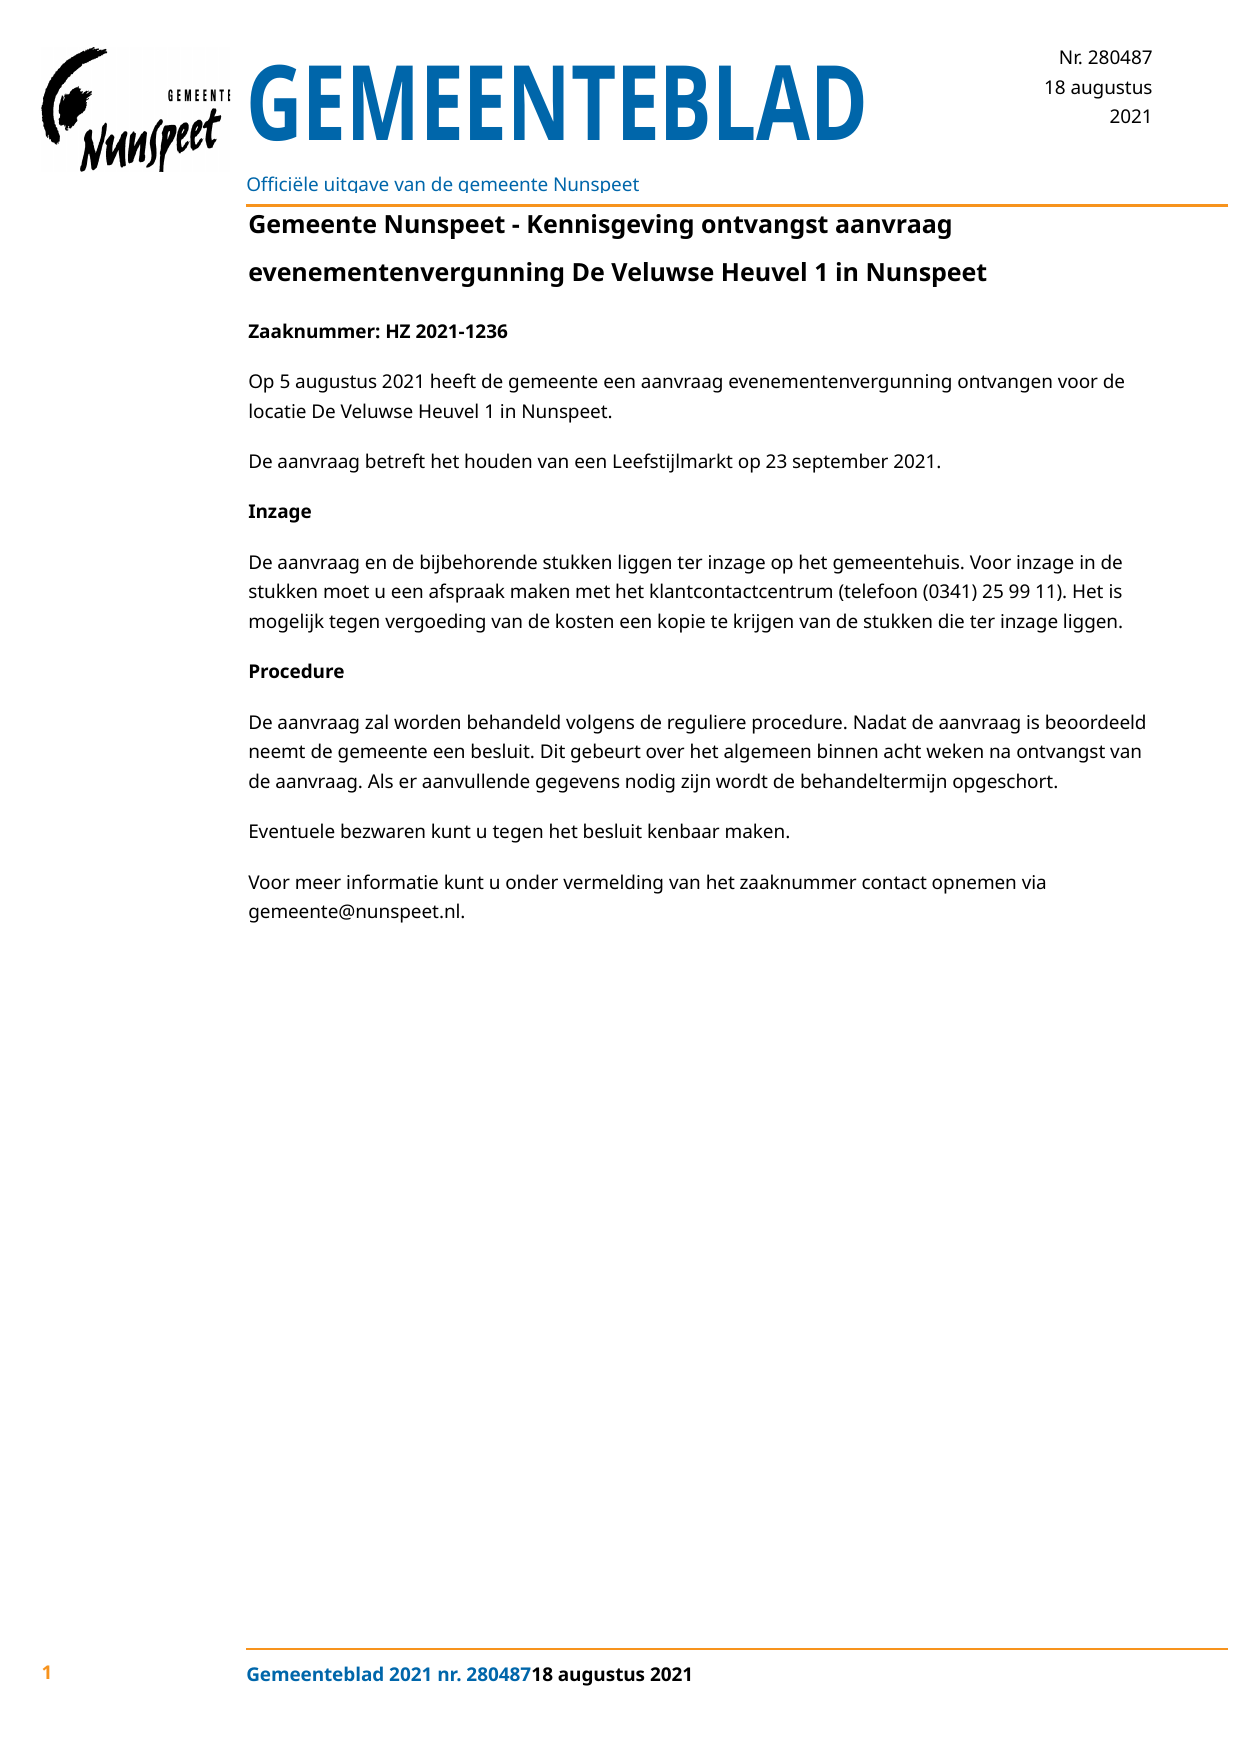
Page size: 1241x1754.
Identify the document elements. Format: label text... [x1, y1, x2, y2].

picture [41, 47, 231, 172]
text Zaaknummer: HZ 2021-1236 [248, 318, 1152, 344]
text Op 5 augustus 2021 heeft de gemeente een aanvraag evenementenvergunning ontvangen voor de locatie De Veluwse Heuvel 1 in Nunspeet. [248, 368, 1152, 424]
text Inzage [248, 499, 1152, 524]
text Voor meer informatie kunt u onder vermelding van het zaaknummer contact opnemen via gemeente@nunspeet.nl. [248, 869, 1152, 924]
text Eventuele bezwaren kunt u tegen het besluit kenbaar maken. [248, 819, 1152, 844]
text De aanvraag zal worden behandeld volgens de reguliere procedure. Nadat de aanvraag is beoordeeld neemt de gemeente een besluit. Dit gebeurt over het algemeen binnen acht weken na ontvangst van de aanvraag. Als er aanvullende gegevens nodig zijn wordt de behandeltermijn opgeschort. [248, 709, 1152, 794]
text Procedure [248, 659, 1152, 684]
text Gemeente Nunspeet - Kennisgeving ontvangst aanvraag evenementenvergunning De Veluwse Heuvel 1 in Nunspeet [248, 207, 1152, 288]
text De aanvraag en de bijbehorende stukken liggen ter inzage op het gemeentehuis. Voor inzage in de stukken moet u een afspraak maken met het klantcontactcentrum (telefoon (0341) 25 99 11). Het is mogelijk tegen vergoeding van de kosten een kopie te krijgen van de stukken die ter inzage liggen. [248, 549, 1152, 634]
text De aanvraag betreft het houden van een Leefstijlmarkt op 23 september 2021. [248, 448, 1152, 474]
